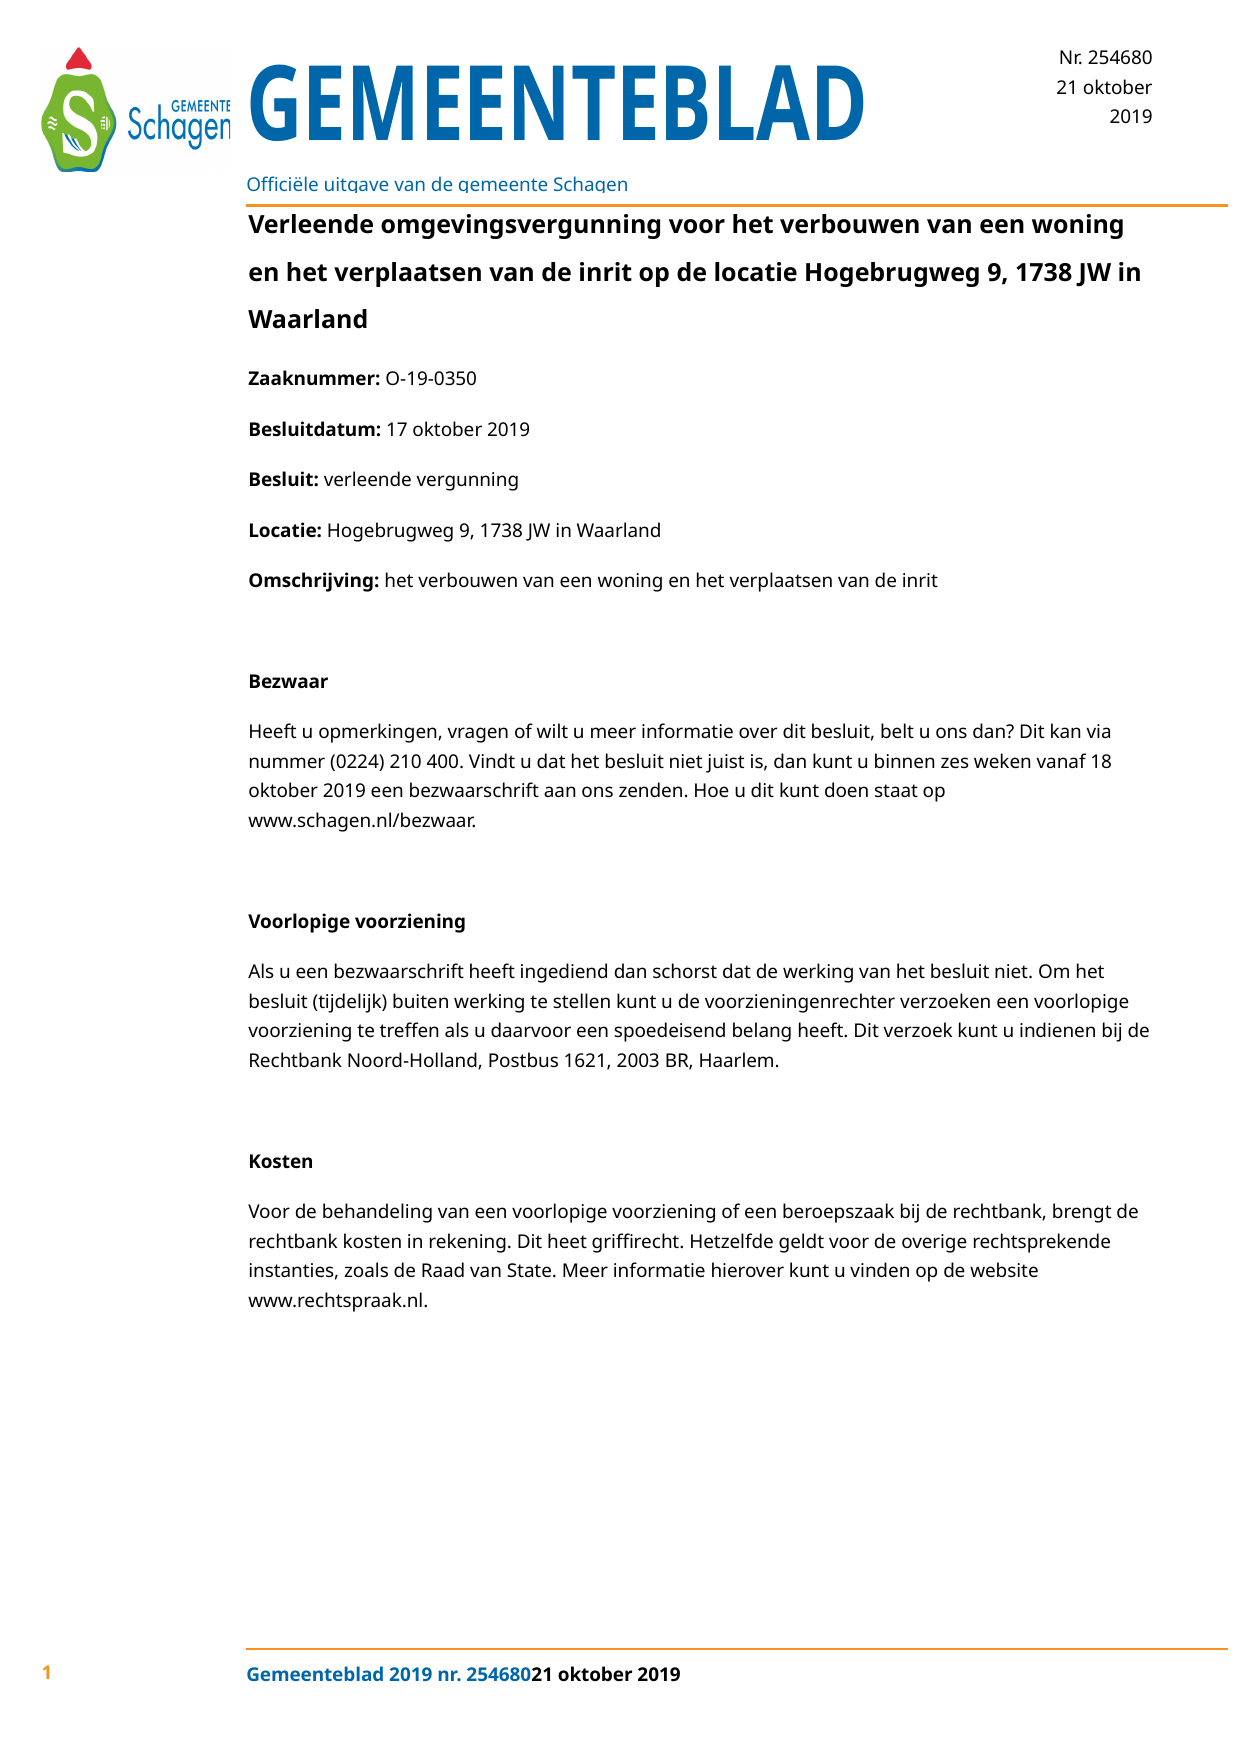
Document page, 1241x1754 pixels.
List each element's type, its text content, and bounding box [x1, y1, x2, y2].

picture [41, 47, 231, 172]
text Kosten [248, 1148, 1152, 1174]
text Besluit: verleende vergunning [248, 466, 1152, 492]
text Besluitdatum: 17 oktober 2019 [248, 416, 1152, 442]
text Omschrijving: het verbouwen van een woning en het verplaatsen van de inrit [248, 567, 1152, 593]
text Als u een bezwaarschrift heeft ingediend dan schorst dat de werking van het besluit niet. Om het besluit (tijdelijk) buiten werking te stellen kunt u de voorzieningenrechter verzoeken een voorlopige voorziening te treffen als u daarvoor een spoedeisend belang heeft. Dit verzoek kunt u indienen bij de Rechtbank Noord-Holland, Postbus 1621, 2003 BR, Haarlem. [248, 958, 1152, 1073]
text Zaaknummer: O-19-0350 [248, 366, 1152, 391]
text Voorlopige voorziening [248, 908, 1152, 934]
text Bezwaar [248, 668, 1152, 694]
text Voor de behandeling van een voorlopige voorziening of een beroepszaak bij de rechtbank, brengt de rechtbank kosten in rekening. Dit heet griffirecht. Hetzelfde geldt voor de overige rechtsprekende instanties, zoals de Raad van State. Meer informatie hierover kunt u vinden op de website www.rechtspraak.nl. [248, 1198, 1152, 1313]
text Locatie: Hogebrugweg 9, 1738 JW in Waarland [248, 517, 1152, 542]
text Verleende omgevingsvergunning voor het verbouwen van een woning en het verplaatsen van de inrit op de locatie Hogebrugweg 9, 1738 JW in Waarland [248, 207, 1152, 336]
text Heeft u opmerkingen, vragen of wilt u meer informatie over dit besluit, belt u ons dan? Dit kan via nummer (0224) 210 400. Vindt u dat het besluit niet juist is, dan kunt u binnen zes weken vanaf 18 oktober 2019 een bezwaarschrift aan ons zenden. Hoe u dit kunt doen staat op www.schagen.nl/bezwaar. [248, 718, 1152, 833]
